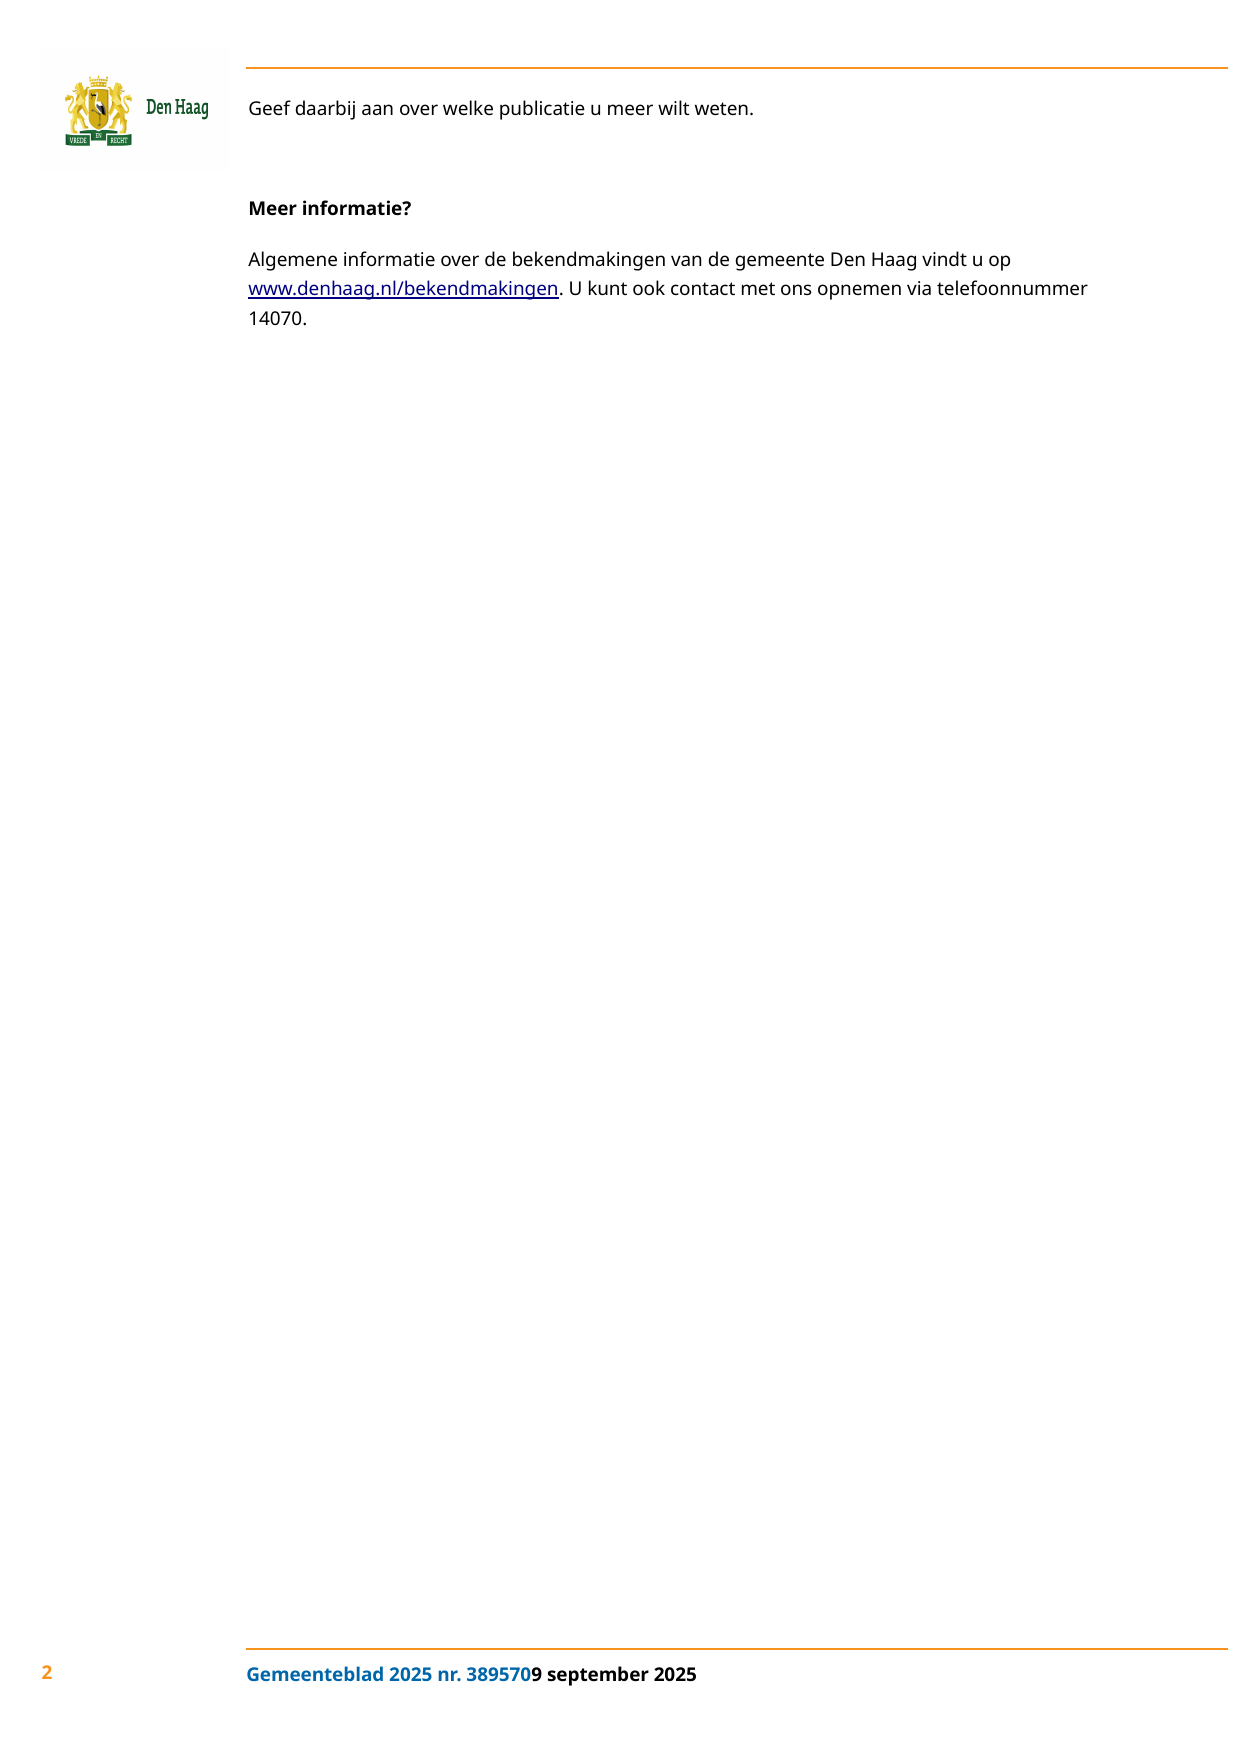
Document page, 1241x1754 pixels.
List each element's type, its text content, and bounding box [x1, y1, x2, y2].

text Geef daarbij aan over welke publicatie u meer wilt weten. [248, 95, 1152, 121]
text Meer informatie? [248, 196, 1152, 221]
picture [41, 47, 231, 172]
text Algemene informatie over de bekendmakingen van de gemeente Den Haag vindt u op www.denhaag.nl/bekendmakingen. U kunt ook contact met ons opnemen via telefoonnummer 14070. [248, 246, 1152, 331]
